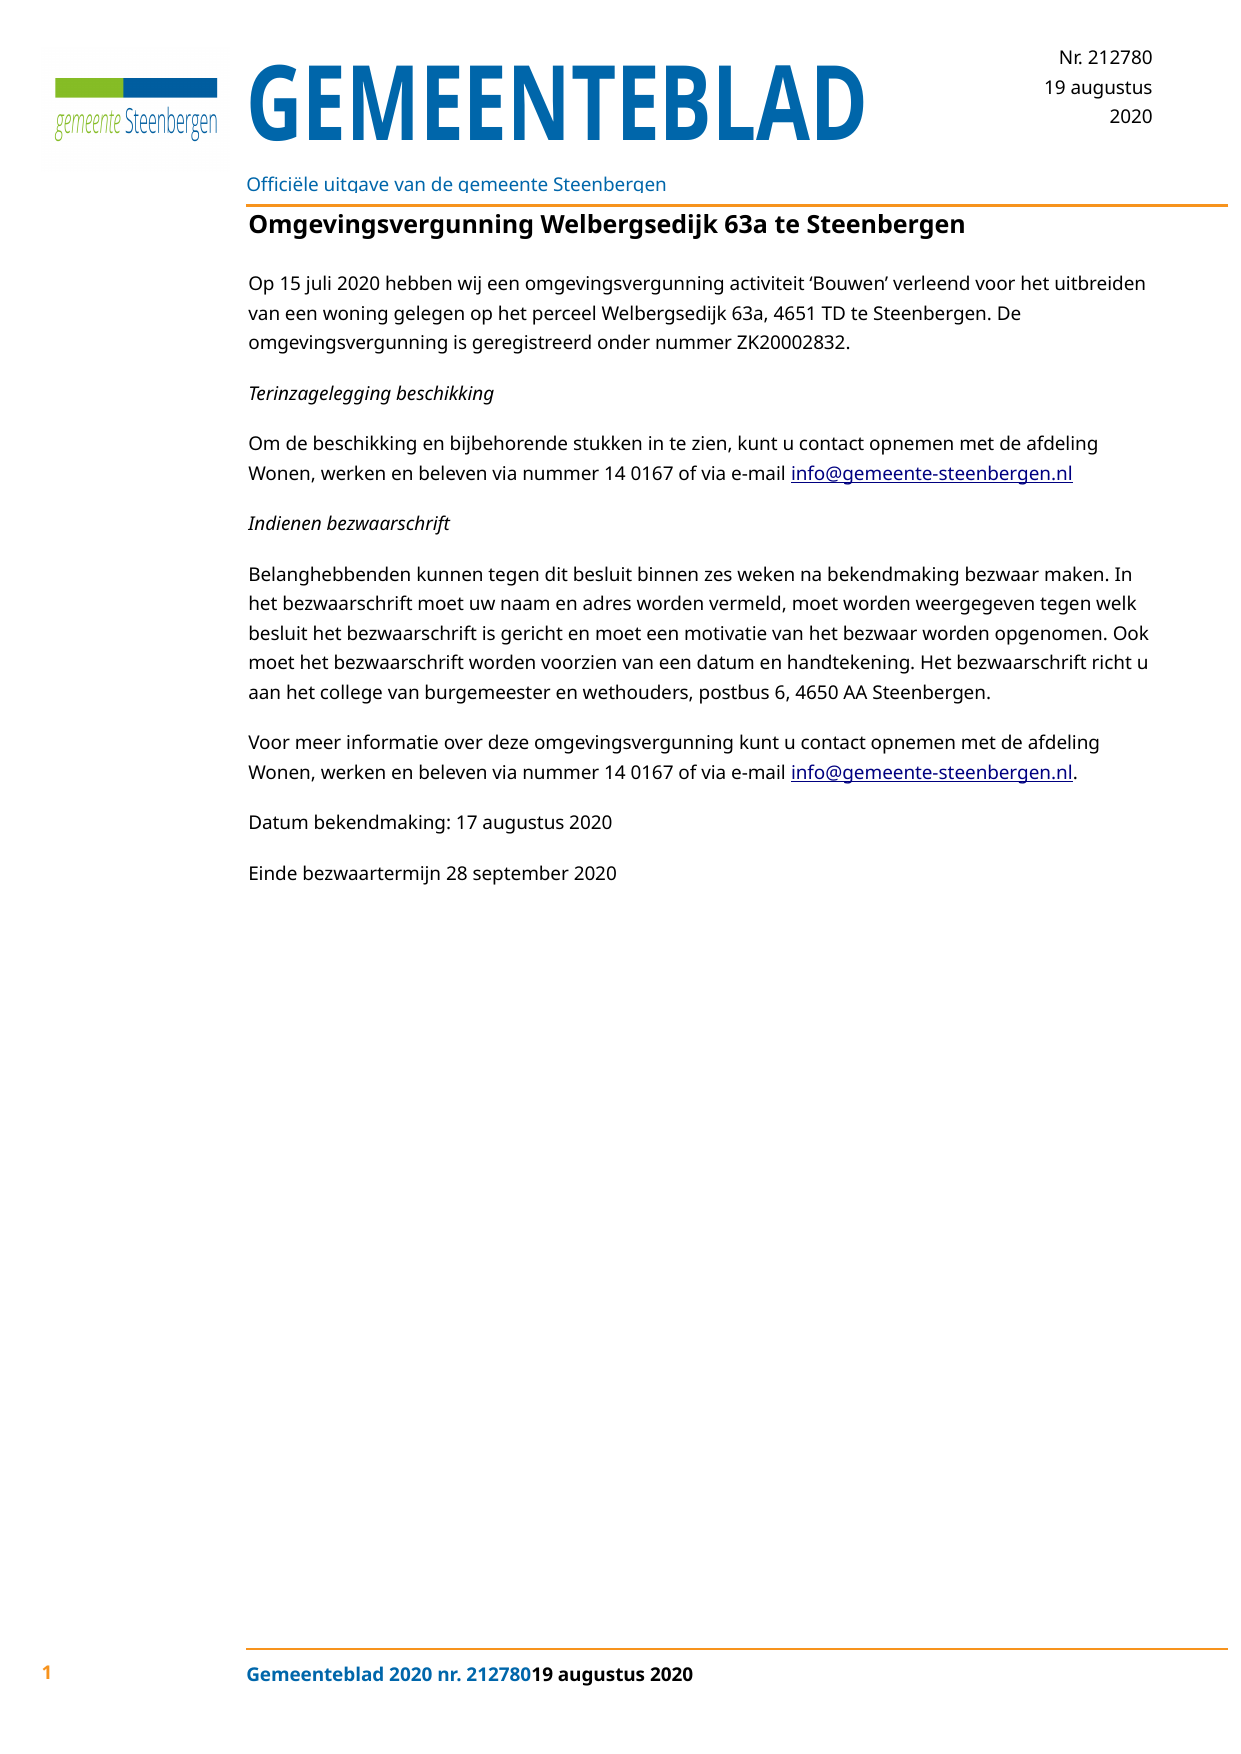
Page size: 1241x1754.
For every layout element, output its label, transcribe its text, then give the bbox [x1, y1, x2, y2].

text Einde bezwaartermijn 28 september 2020 [248, 860, 1152, 886]
text Voor meer informatie over deze omgevingsvergunning kunt u contact opnemen met de afdeling Wonen, werken en beleven via nummer 14 0167 of via e-mail info@gemeente-steenbergen.nl. [248, 729, 1152, 785]
text Terinzagelegging beschikking [248, 380, 1152, 406]
text Indienen bezwaarschrift [248, 510, 1152, 536]
picture [41, 47, 231, 172]
text Omgevingsvergunning Welbergsedijk 63a te Steenbergen [248, 207, 1152, 241]
text Belanghebbenden kunnen tegen dit besluit binnen zes weken na bekendmaking bezwaar maken. In het bezwaarschrift moet uw naam en adres worden vermeld, moet worden weergegeven tegen welk besluit het bezwaarschrift is gericht en moet een motivatie van het bezwaar worden opgenomen. Ook moet het bezwaarschrift worden voorzien van een datum en handtekening. Het bezwaarschrift richt u aan het college van burgemeester en wethouders, postbus 6, 4650 AA Steenbergen. [248, 561, 1152, 705]
text Datum bekendmaking: 17 augustus 2020 [248, 809, 1152, 835]
text Om de beschikking en bijbehorende stukken in te zien, kunt u contact opnemen met de afdeling Wonen, werken en beleven via nummer 14 0167 of via e-mail info@gemeente-steenbergen.nl [248, 430, 1152, 486]
text Op 15 juli 2020 hebben wij een omgevingsvergunning activiteit ‘Bouwen’ verleend voor het uitbreiden van een woning gelegen op het perceel Welbergsedijk 63a, 4651 TD te Steenbergen. De omgevingsvergunning is geregistreerd onder nummer ZK20002832. [248, 270, 1152, 355]
